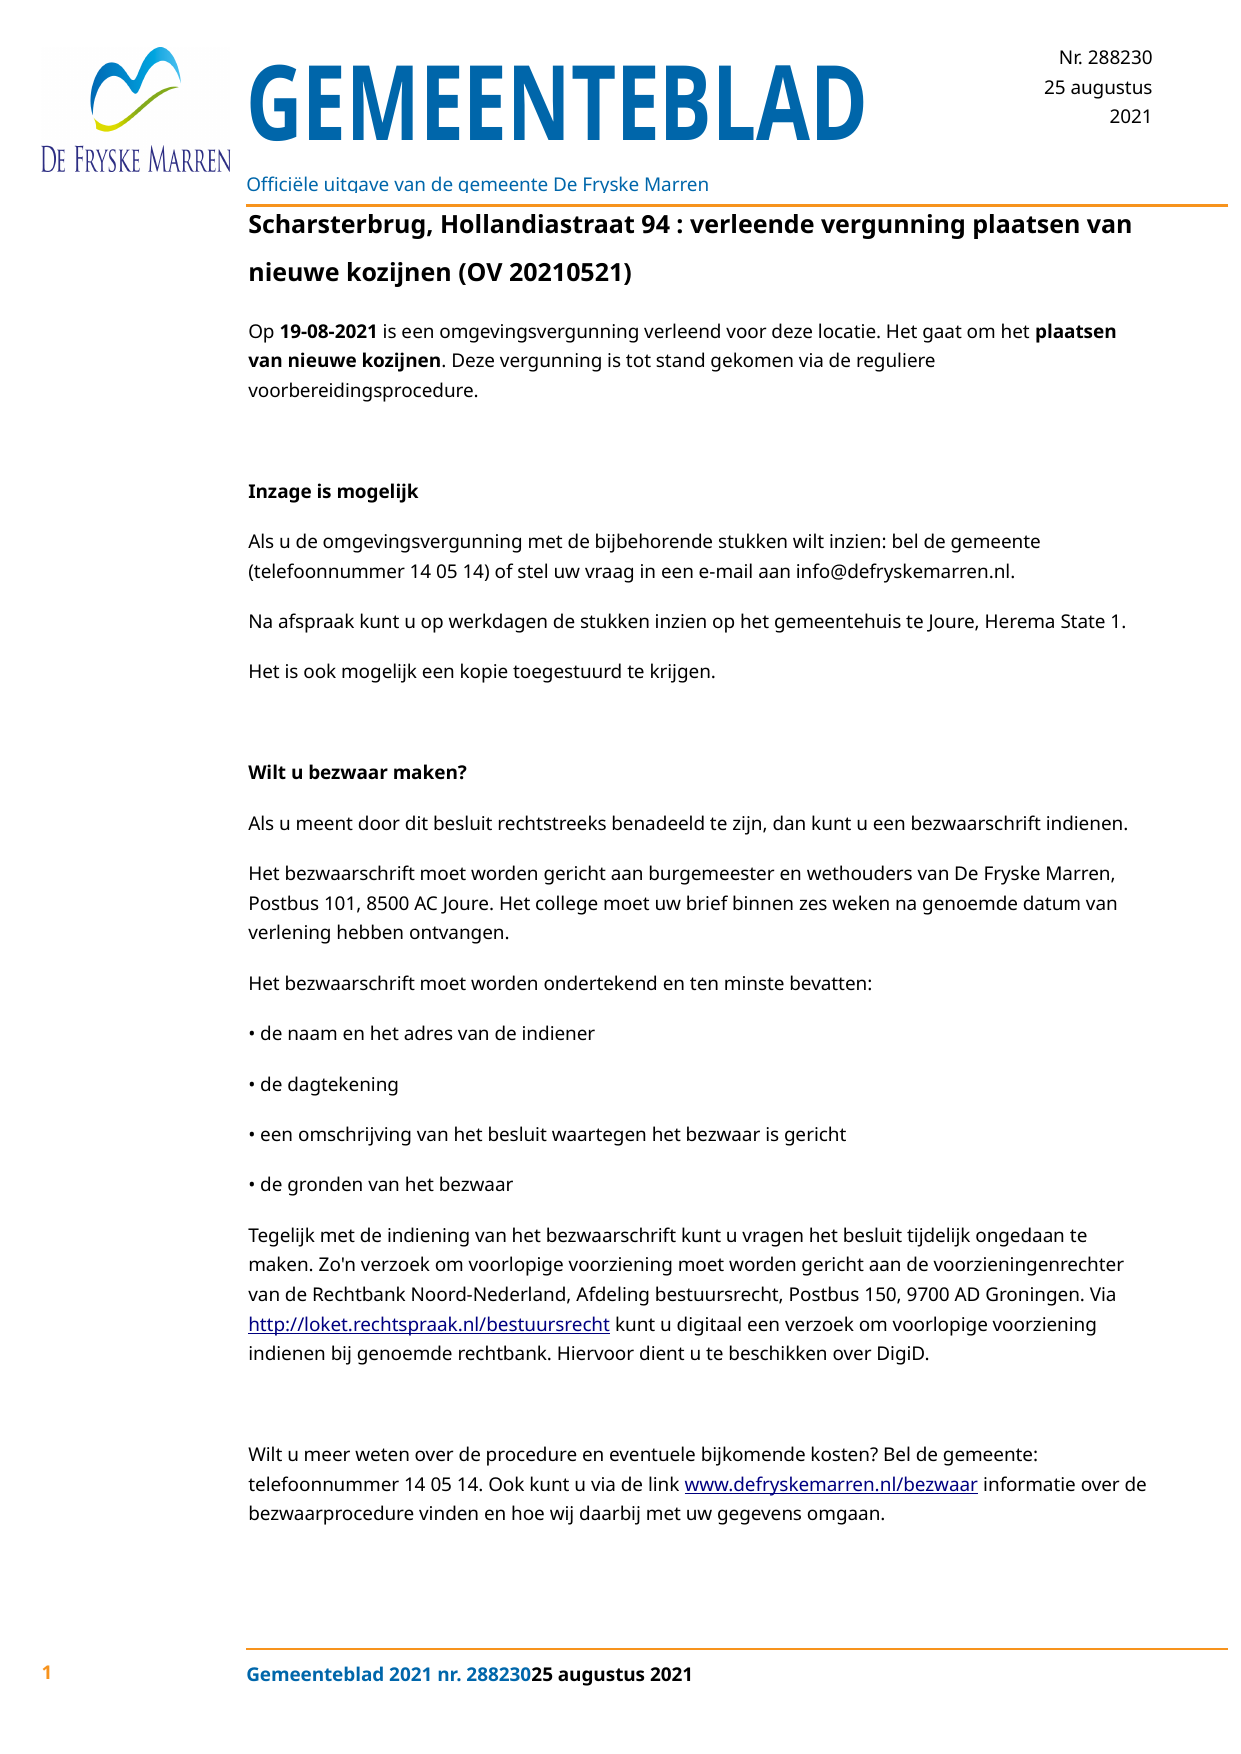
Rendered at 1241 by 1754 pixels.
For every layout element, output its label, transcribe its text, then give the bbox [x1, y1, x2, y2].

text Als u de omgevingsvergunning met de bijbehorende stukken wilt inzien: bel de gemeente (telefoonnummer 14 05 14) of stel uw vraag in een e-mail aan info@defryskemarren.nl. [248, 528, 1152, 584]
text Tegelijk met de indiening van het bezwaarschrift kunt u vragen het besluit tijdelijk ongedaan te maken. Zo'n verzoek om voorlopige voorziening moet worden gericht aan de voorzieningenrechter van de Rechtbank Noord-Nederland, Afdeling bestuursrecht, Postbus 150, 9700 AD Groningen. Via http://loket.rechtspraak.nl/bestuursrecht kunt u digitaal een verzoek om voorlopige voorziening indienen bij genoemde rechtbank. Hiervoor dient u te beschikken over DigiD. [248, 1222, 1152, 1366]
text Het is ook mogelijk een kopie toegestuurd te krijgen. [248, 659, 1152, 684]
text • een omschrijving van het besluit waartegen het bezwaar is gericht [248, 1121, 1152, 1147]
picture [41, 47, 231, 172]
text Inzage is mogelijk [248, 478, 1152, 504]
text Op 19-08-2021 is een omgevingsvergunning verleend voor deze locatie. Het gaat om het plaatsen van nieuwe kozijnen. Deze vergunning is tot stand gekomen via de reguliere voorbereidingsprocedure. [248, 318, 1152, 403]
text Scharsterbrug, Hollandiastraat 94 : verleende vergunning plaatsen van nieuwe kozijnen (OV 20210521) [248, 207, 1152, 288]
text • de gronden van het bezwaar [248, 1172, 1152, 1197]
text Wilt u bezwaar maken? [248, 759, 1152, 785]
text Het bezwaarschrift moet worden ondertekend en ten minste bevatten: [248, 970, 1152, 996]
text Het bezwaarschrift moet worden gericht aan burgemeester en wethouders van De Fryske Marren, Postbus 101, 8500 AC Joure. Het college moet uw brief binnen zes weken na genoemde datum van verlening hebben ontvangen. [248, 860, 1152, 945]
text Wilt u meer weten over de procedure en eventuele bijkomende kosten? Bel de gemeente: telefoonnummer 14 05 14. Ook kunt u via de link www.defryskemarren.nl/bezwaar informatie over de bezwaarprocedure vinden en hoe wij daarbij met uw gegevens omgaan. [248, 1441, 1152, 1526]
text Als u meent door dit besluit rechtstreeks benadeeld te zijn, dan kunt u een bezwaarschrift indienen. [248, 810, 1152, 836]
text • de dagtekening [248, 1071, 1152, 1097]
text Na afspraak kunt u op werkdagen de stukken inzien op het gemeentehuis te Joure, Herema State 1. [248, 608, 1152, 634]
text • de naam en het adres van de indiener [248, 1020, 1152, 1046]
